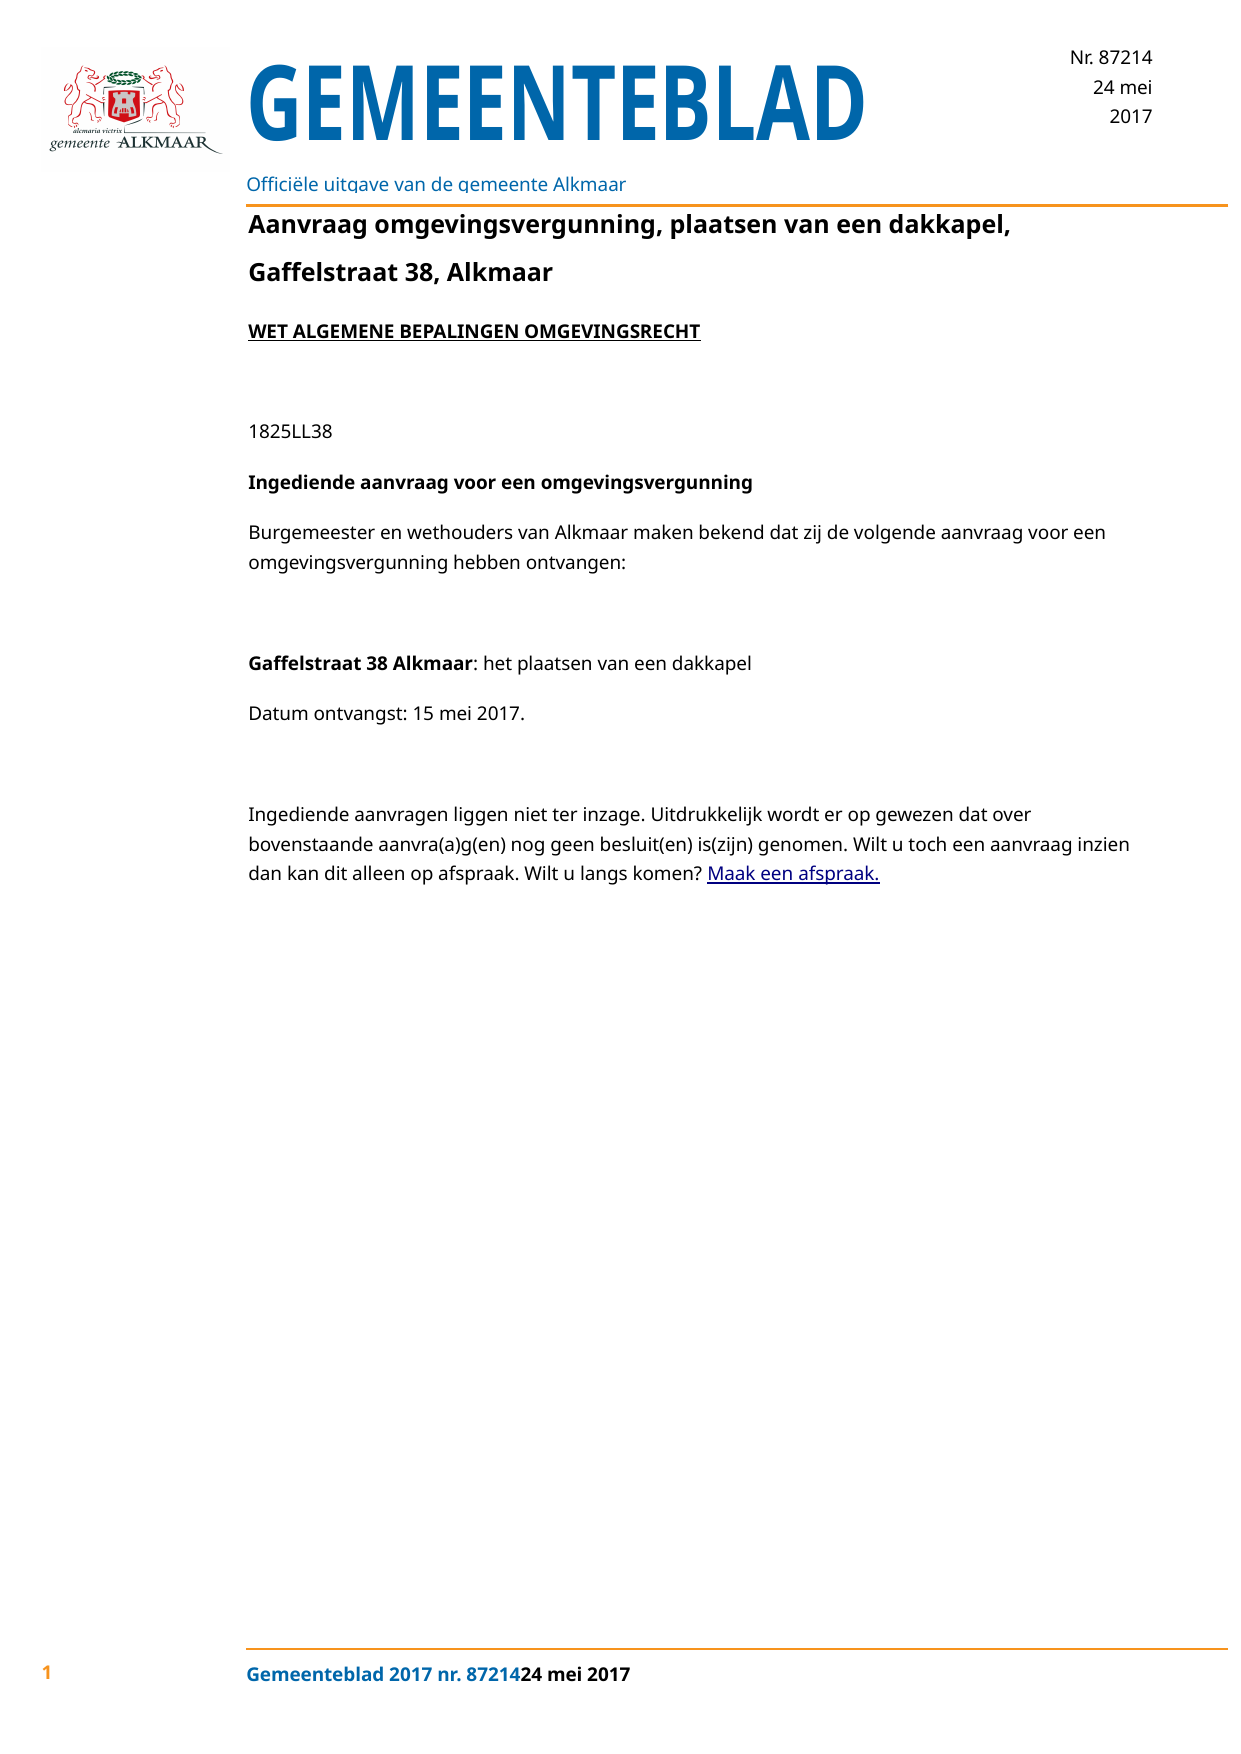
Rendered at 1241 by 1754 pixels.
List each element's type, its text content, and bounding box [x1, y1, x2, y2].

text Datum ontvangst: 15 mei 2017. [248, 700, 1152, 726]
text Aanvraag omgevingsvergunning, plaatsen van een dakkapel, Gaffelstraat 38, Alkmaar [248, 207, 1152, 288]
text WET ALGEMENE BEPALINGEN OMGEVINGSRECHT [248, 318, 1152, 344]
text Burgemeester en wethouders van Alkmaar maken bekend dat zij de volgende aanvraag voor een omgevingsvergunning hebben ontvangen: [248, 519, 1152, 575]
text Ingediende aanvraag voor een omgevingsvergunning [248, 469, 1152, 495]
text 1825LL38 [248, 419, 1152, 444]
picture [41, 47, 231, 172]
text Ingediende aanvragen liggen niet ter inzage. Uitdrukkelijk wordt er op gewezen dat over bovenstaande aanvra(a)g(en) nog geen besluit(en) is(zijn) genomen. Wilt u toch een aanvraag inzien dan kan dit alleen op afspraak. Wilt u langs komen? Maak een afspraak. [248, 801, 1152, 886]
text Gaffelstraat 38 Alkmaar: het plaatsen van een dakkapel [248, 650, 1152, 676]
